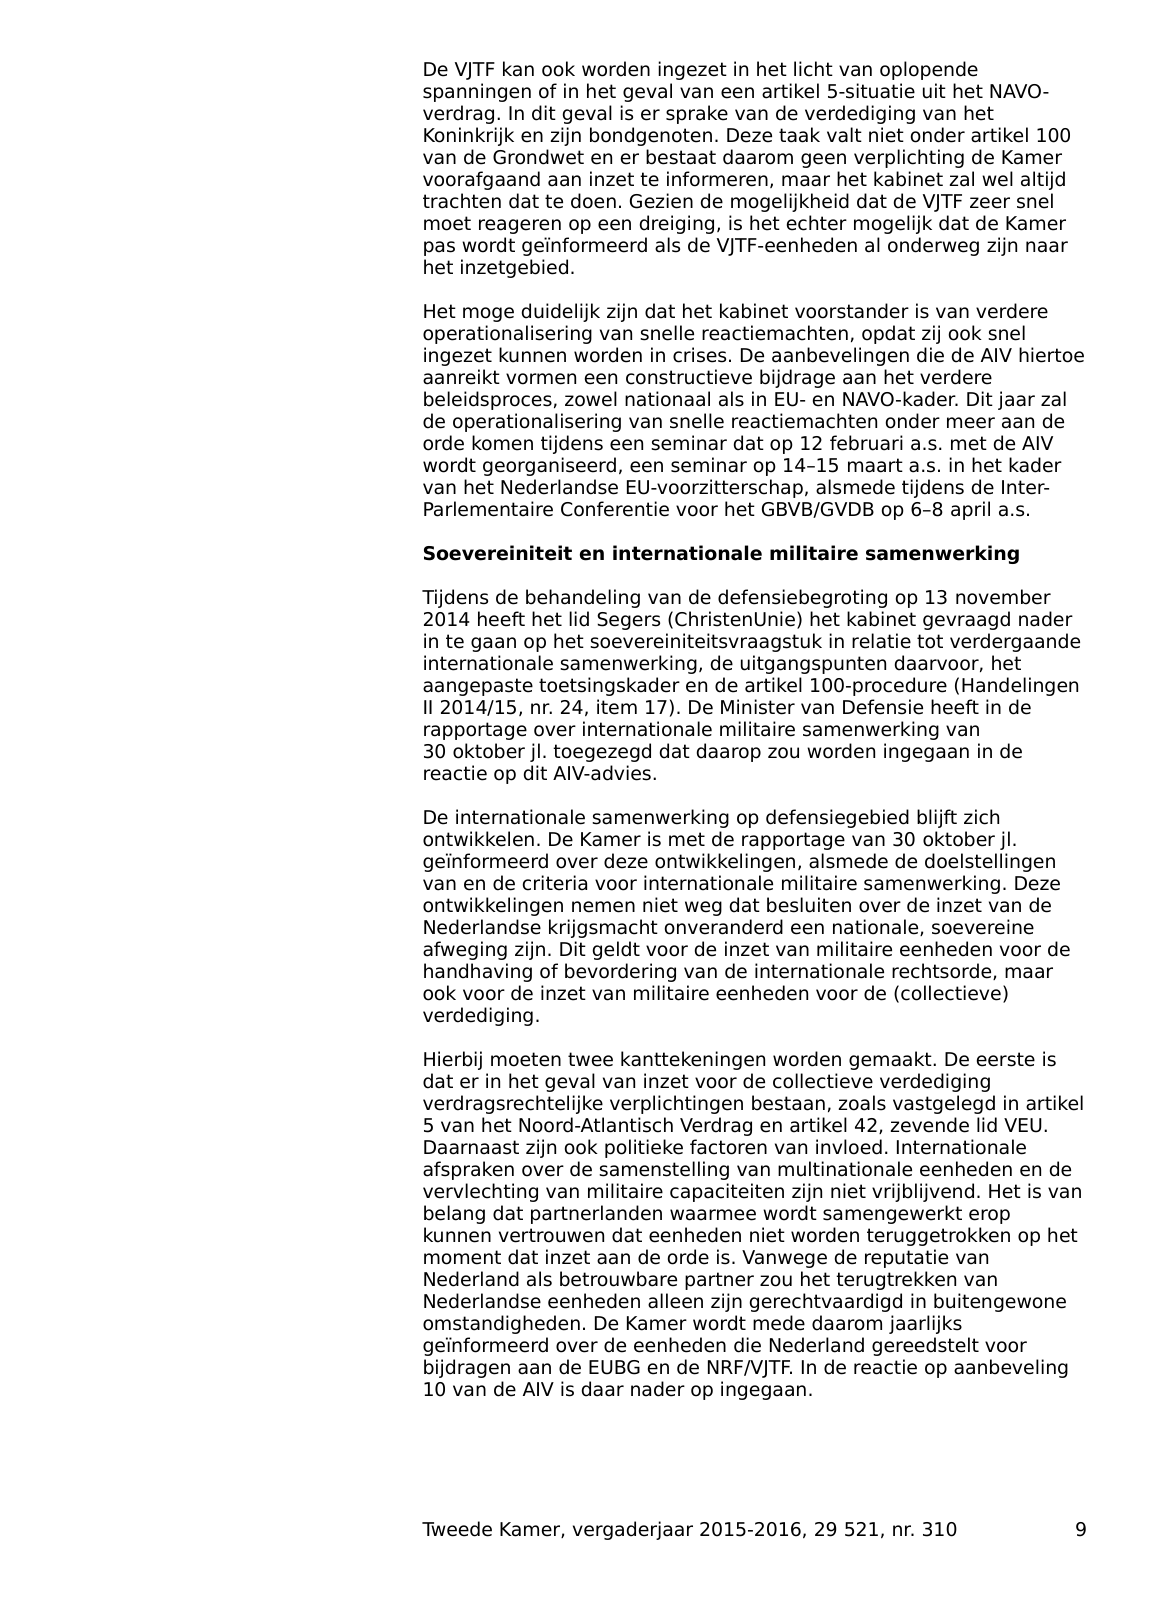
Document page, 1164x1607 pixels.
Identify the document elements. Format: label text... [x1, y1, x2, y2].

subtitle Soevereiniteit en internationale militaire samenwerking [422, 543, 1087, 565]
text Hierbij moeten twee kanttekeningen worden gemaakt. De eerste is dat er in het geval van inzet voor de collectieve verdediging verdragsrechtelijke verplichtingen bestaan, zoals vastgelegd in artikel 5 van het Noord-Atlantisch Verdrag en artikel 42, zevende lid VEU. Daarnaast zijn ook politieke factoren van invloed. Internationale afspraken over de samenstelling van multinationale eenheden en de vervlechting van militaire capaciteiten zijn niet vrijblijvend. Het is van belang dat partnerlanden waarmee wordt samengewerkt erop kunnen vertrouwen dat eenheden niet worden teruggetrokken op het moment dat inzet aan de orde is. Vanwege de reputatie van Nederland als betrouwbare partner zou het terugtrekken van Nederlandse eenheden alleen zijn gerechtvaardigd in buitengewone omstandigheden. De Kamer wordt mede daarom jaarlijks geïnformeerd over de eenheden die Nederland gereedstelt voor bijdragen aan de EUBG en de NRF/VJTF. In de reactie op aanbeveling 10 van de AIV is daar nader op ingegaan. [422, 1049, 1087, 1401]
text Het moge duidelijk zijn dat het kabinet voorstander is van verdere operationalisering van snelle reactiemachten, opdat zij ook snel ingezet kunnen worden in crises. De aanbevelingen die de AIV hiertoe aanreikt vormen een constructieve bijdrage aan het verdere beleidsproces, zowel nationaal als in EU- en NAVO-kader. Dit jaar zal de operationalisering van snelle reactiemachten onder meer aan de orde komen tijdens een seminar dat op 12 februari a.s. met de AIV wordt georganiseerd, een seminar op 14–15 maart a.s. in het kader van het Nederlandse EU-voorzitterschap, alsmede tijdens de Inter-Parlementaire Conferentie voor het GBVB/GVDB op 6–8 april a.s. [422, 301, 1087, 521]
text De internationale samenwerking op defensiegebied blijft zich ontwikkelen. De Kamer is met de rapportage van 30 oktober jl. geïnformeerd over deze ontwikkelingen, alsmede de doelstellingen van en de criteria voor internationale militaire samenwerking. Deze ontwikkelingen nemen niet weg dat besluiten over de inzet van de Nederlandse krijgsmacht onveranderd een nationale, soevereine afweging zijn. Dit geldt voor de inzet van militaire eenheden voor de handhaving of bevordering van de internationale rechtsorde, maar ook voor de inzet van militaire eenheden voor de (collectieve) verdediging. [422, 807, 1087, 1027]
text De VJTF kan ook worden ingezet in het licht van oplopende spanningen of in het geval van een artikel 5-situatie uit het NAVO-verdrag. In dit geval is er sprake van de verdediging van het Koninkrijk en zijn bondgenoten. Deze taak valt niet onder artikel 100 van de Grondwet en er bestaat daarom geen verplichting de Kamer voorafgaand aan inzet te informeren, maar het kabinet zal wel altijd trachten dat te doen. Gezien de mogelijkheid dat de VJTF zeer snel moet reageren op een dreiging, is het echter mogelijk dat de Kamer pas wordt geïnformeerd als de VJTF-eenheden al onderweg zijn naar het inzetgebied. [422, 59, 1087, 279]
text Tijdens de behandeling van de defensiebegroting op 13 november 2014 heeft het lid Segers (ChristenUnie) het kabinet gevraagd nader in te gaan op het soevereiniteitsvraagstuk in relatie tot verdergaande internationale samenwerking, de uitgangspunten daarvoor, het aangepaste toetsingskader en de artikel 100-procedure (Handelingen II 2014/15, nr. 24, item 17). De Minister van Defensie heeft in de rapportage over internationale militaire samenwerking van 30 oktober jl. toegezegd dat daarop zou worden ingegaan in de reactie op dit AIV-advies. [422, 587, 1087, 785]
